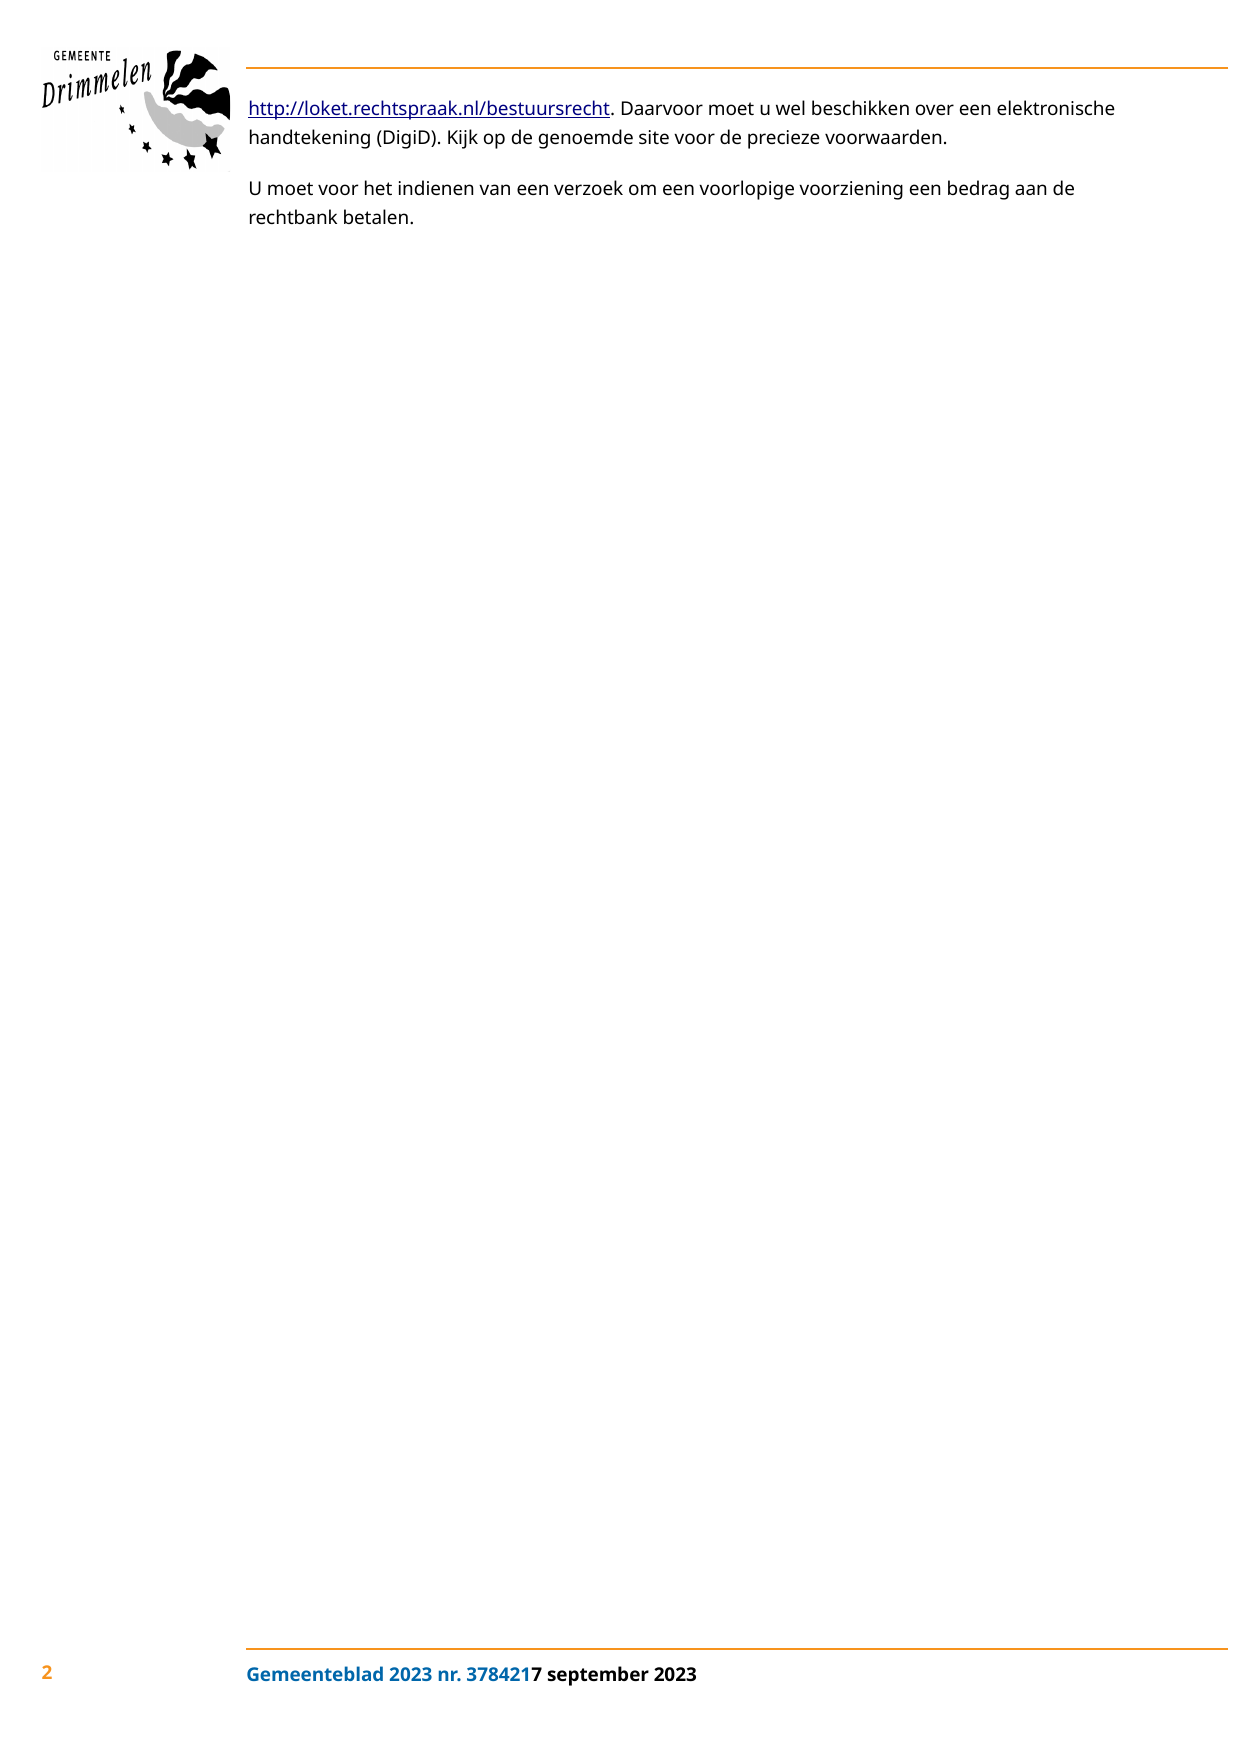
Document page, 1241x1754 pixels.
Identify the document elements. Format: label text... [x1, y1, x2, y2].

text http://loket.rechtspraak.nl/bestuursrecht. Daarvoor moet u wel beschikken over een elektronische handtekening (DigiD). Kijk op de genoemde site voor de precieze voorwaarden. [248, 95, 1152, 150]
text U moet voor het indienen van een verzoek om een voorlopige voorziening een bedrag aan de rechtbank betalen. [248, 175, 1152, 230]
picture [41, 47, 231, 172]
